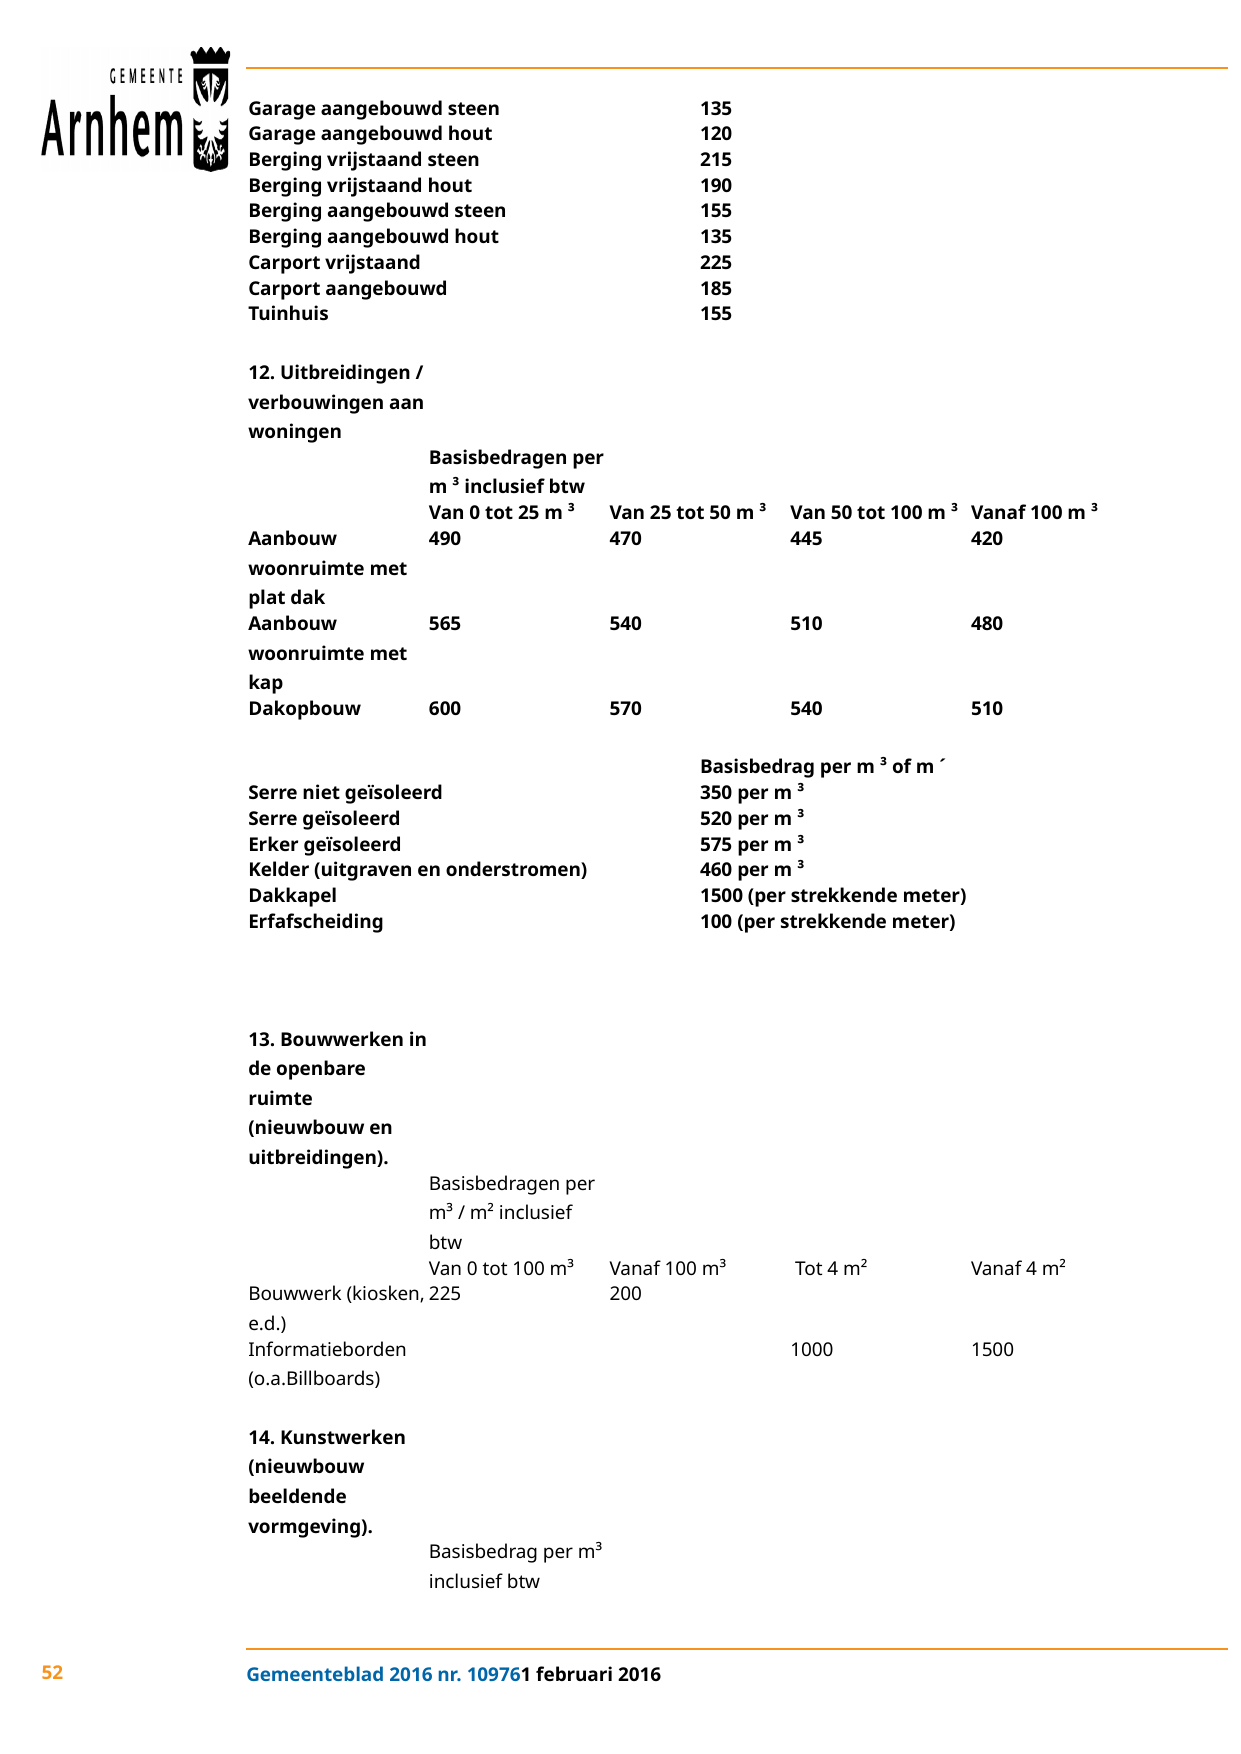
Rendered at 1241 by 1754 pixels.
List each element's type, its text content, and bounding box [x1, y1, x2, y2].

table_cell 490 [429, 525, 609, 610]
table_cell 185 [700, 275, 1152, 301]
table_cell 540 [790, 695, 971, 721]
table_cell 570 [609, 695, 790, 721]
table_cell 155 [700, 301, 1152, 326]
table_cell Dakkapel [248, 882, 700, 908]
table_cell Informatieborden (o.a.Billboards) [248, 1336, 429, 1391]
table_cell 470 [609, 525, 790, 610]
table_cell [248, 500, 429, 525]
table_cell [429, 1336, 609, 1391]
table_cell 420 [971, 525, 1152, 610]
table_cell Vanaf 4 m² [971, 1255, 1152, 1281]
table_cell [248, 1170, 429, 1255]
table_header 13. Bouwwerken in de openbare ruimte (nieuwbouw en uitbreidingen). [248, 1026, 429, 1170]
table_cell Vanaf 100 m ³ [971, 500, 1152, 525]
table_cell Carport aangebouwd [248, 275, 700, 301]
table_cell 120 [700, 121, 1152, 146]
table_cell 510 [790, 610, 971, 695]
table_cell Basisbedragen per m ³ inclusief btw [429, 444, 609, 499]
table_header 12. Uitbreidingen / verbouwingen aan woningen [248, 359, 429, 444]
table_cell Aanbouw woonruimte met plat dak [248, 525, 429, 610]
table_cell Serre niet geïsoleerd [248, 779, 700, 805]
table_cell Carport vrijstaand [248, 249, 700, 275]
table_cell 1500 (per strekkende meter) [700, 882, 1152, 908]
table_cell Kelder (uitgraven en onderstromen) [248, 857, 700, 882]
table_cell 480 [971, 610, 1152, 695]
table_cell Aanbouw woonruimte met kap [248, 610, 429, 695]
table_cell 445 [790, 525, 971, 610]
table_cell [971, 1281, 1152, 1336]
table_cell 155 [700, 198, 1152, 223]
table_cell 135 [700, 224, 1152, 249]
table_cell [609, 1336, 790, 1391]
table_cell Van 50 tot 100 m ³ [790, 500, 971, 525]
table_cell 200 [609, 1281, 790, 1336]
table_cell Bouwwerk (kiosken, e.d.) [248, 1281, 429, 1336]
table_cell Erfafscheiding [248, 908, 700, 934]
table_cell 1000 [790, 1336, 971, 1391]
table_cell [248, 1255, 429, 1281]
table_cell Tot 4 m² [790, 1255, 971, 1281]
table_cell Dakopbouw [248, 695, 429, 721]
table_cell Garage aangebouwd steen [248, 95, 700, 121]
table_cell 135 [700, 95, 1152, 121]
picture [41, 47, 231, 172]
table_cell Berging vrijstaand steen [248, 146, 700, 172]
table_header Basisbedrag per m ³ of m ´ [700, 754, 1152, 779]
table_cell 600 [429, 695, 609, 721]
table_cell [248, 1539, 429, 1594]
table_cell 350 per m ³ [700, 779, 1152, 805]
table_cell 225 [700, 249, 1152, 275]
table_cell 520 per m ³ [700, 805, 1152, 831]
table_cell 215 [700, 146, 1152, 172]
table_cell 100 (per strekkende meter) [700, 908, 1152, 934]
table_cell Van 25 tot 50 m ³ [609, 500, 790, 525]
table_cell Basisbedrag per m³ inclusief btw [429, 1539, 609, 1594]
table_header 14. Kunstwerken (nieuwbouw beeldende vormgeving). [248, 1424, 429, 1538]
table_cell Berging aangebouwd steen [248, 198, 700, 223]
table_cell Garage aangebouwd hout [248, 121, 700, 146]
table_cell Erker geïsoleerd [248, 831, 700, 857]
table_cell Van 0 tot 100 m³ [429, 1255, 609, 1281]
table_cell Serre geïsoleerd [248, 805, 700, 831]
table_cell Basisbedragen per m³ / m² inclusief btw [429, 1170, 609, 1255]
table_cell [248, 444, 429, 499]
table_cell 575 per m ³ [700, 831, 1152, 857]
table_cell 190 [700, 172, 1152, 198]
table_cell Berging vrijstaand hout [248, 172, 700, 198]
table_cell 565 [429, 610, 609, 695]
table_cell 460 per m ³ [700, 857, 1152, 882]
table_cell 1500 [971, 1336, 1152, 1391]
table_cell [790, 1281, 971, 1336]
table_cell 510 [971, 695, 1152, 721]
table_cell 540 [609, 610, 790, 695]
table_cell Vanaf 100 m³ [609, 1255, 790, 1281]
table_cell Tuinhuis [248, 301, 700, 326]
table_cell Van 0 tot 25 m ³ [429, 500, 609, 525]
table_cell Berging aangebouwd hout [248, 224, 700, 249]
table_header [248, 754, 700, 779]
table_cell 225 [429, 1281, 609, 1336]
